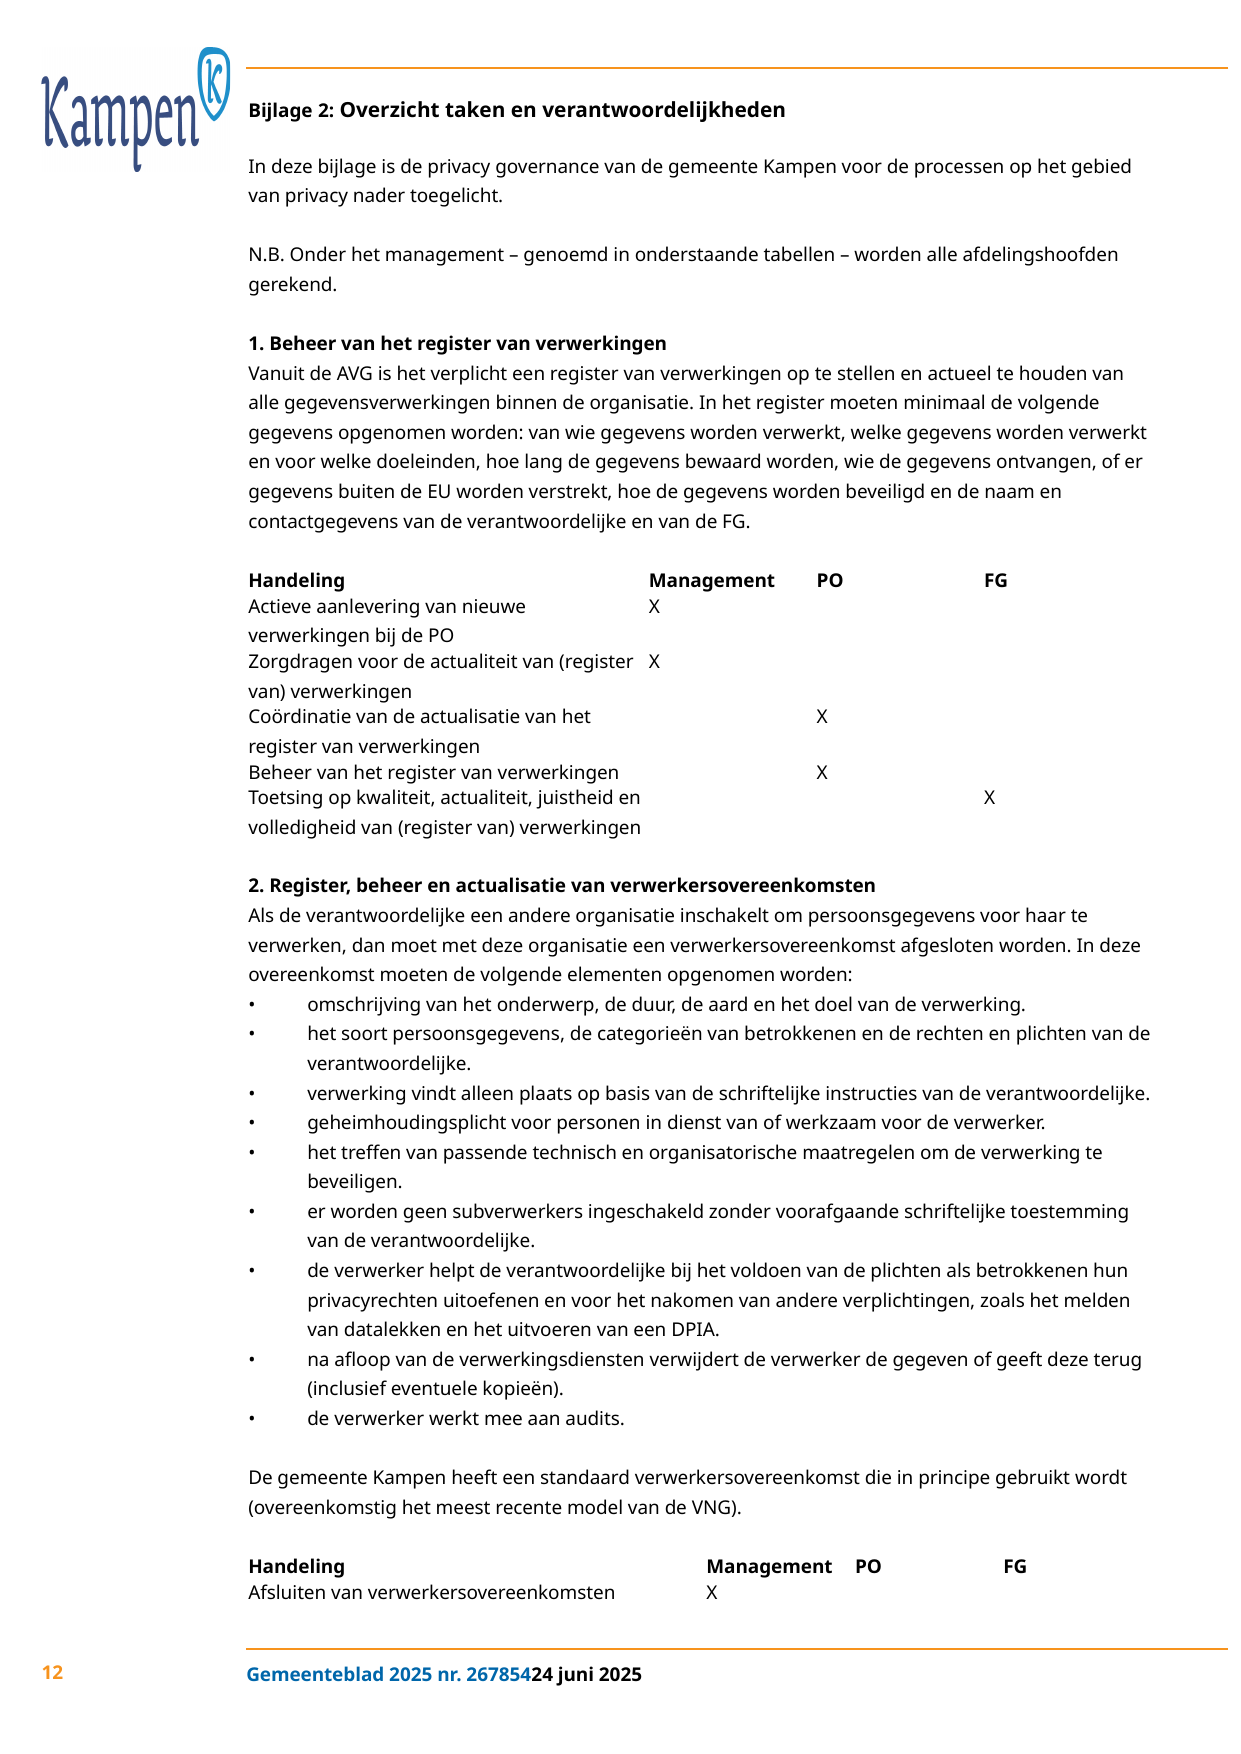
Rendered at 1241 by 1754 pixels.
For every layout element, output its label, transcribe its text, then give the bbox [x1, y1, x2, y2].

list omschrijving van het onderwerp, de duur, de aard en het doel van de verwerking. [248, 991, 1152, 1017]
table_header Management [649, 567, 816, 593]
list het treffen van passende technisch en organisatorische maatregelen om de verwerking te beveiligen. [248, 1139, 1152, 1194]
text N.B. Onder het management – genoemd in onderstaande tabellen – worden alle afdelingshoofden gerekend. [248, 242, 1152, 297]
table_header Handeling [248, 1553, 706, 1579]
list geheimhoudingsplicht voor personen in dienst van of werkzaam voor de verwerker. [248, 1109, 1152, 1135]
table_header Management [706, 1553, 855, 1579]
table_cell [1003, 1579, 1152, 1605]
list de verwerker werkt mee aan audits. [248, 1405, 1152, 1431]
table_cell X [649, 648, 816, 703]
list de verwerker helpt de verantwoordelijke bij het voldoen van de plichten als betrokkenen hun privacyrechten uitoefenen en voor het nakomen van andere verplichtingen, zoals het melden van datalekken en het uitvoeren van een DPIA. [248, 1257, 1152, 1342]
list na afloop van de verwerkingsdiensten verwijdert de verwerker de gegeven of geeft deze terug (inclusief eventuele kopieën). [248, 1346, 1152, 1401]
table_cell X [984, 785, 1152, 840]
text Bijlage 2: Overzicht taken en verantwoordelijkheden [248, 95, 1152, 123]
table_header Handeling [248, 567, 649, 593]
table_header FG [984, 567, 1152, 593]
list het soort persoonsgegevens, de categorieën van betrokkenen en de rechten en plichten van de verantwoordelijke. [248, 1021, 1152, 1076]
table_cell X [816, 704, 984, 759]
table_header PO [816, 567, 984, 593]
table_cell Afsluiten van verwerkersovereenkomsten [248, 1579, 706, 1605]
table_cell [984, 648, 1152, 703]
table_cell X [649, 593, 816, 648]
table_cell [649, 759, 816, 784]
table_cell [984, 593, 1152, 648]
text Als de verantwoordelijke een andere organisatie inschakelt om persoonsgegevens voor haar te verwerken, dan moet met deze organisatie een verwerkersovereenkomst afgesloten worden. In deze overeenkomst moeten de volgende elementen opgenomen worden: [248, 902, 1152, 987]
list er worden geen subverwerkers ingeschakeld zonder voorafgaande schriftelijke toestemming van de verantwoordelijke. [248, 1198, 1152, 1253]
table_cell [855, 1579, 1003, 1605]
table_cell [816, 593, 984, 648]
table_cell [649, 785, 816, 840]
text Vanuit de AVG is het verplicht een register van verwerkingen op te stellen en actueel te houden van alle gegevensverwerkingen binnen de organisatie. In het register moeten minimaal de volgende gegevens opgenomen worden: van wie gegevens worden verwerkt, welke gegevens worden verwerkt en voor welke doeleinden, hoe lang de gegevens bewaard worden, wie de gegevens ontvangen, of er gegevens buiten de EU worden verstrekt, hoe de gegevens worden beveiligd en de naam en contactgegevens van de verantwoordelijke en van de FG. [248, 360, 1152, 534]
table_cell Zorgdragen voor de actualiteit van (register van) verwerkingen [248, 648, 649, 703]
table_cell Actieve aanlevering van nieuwe verwerkingen bij de PO [248, 593, 649, 648]
text 1. Beheer van het register van verwerkingen [248, 330, 1152, 356]
text In deze bijlage is de privacy governance van de gemeente Kampen voor de processen op het gebied van privacy nader toegelicht. [248, 153, 1152, 208]
picture [41, 47, 231, 172]
table_cell Coördinatie van de actualisatie van het register van verwerkingen [248, 704, 649, 759]
table_cell Toetsing op kwaliteit, actualiteit, juistheid en volledigheid van (register van) verwerkingen [248, 785, 649, 840]
table_header FG [1003, 1553, 1152, 1579]
table_cell [984, 759, 1152, 784]
table_cell [816, 648, 984, 703]
table_cell X [706, 1579, 855, 1605]
text De gemeente Kampen heeft een standaard verwerkersovereenkomst die in principe gebruikt wordt (overeenkomstig het meest recente model van de VNG). [248, 1464, 1152, 1520]
table_cell [816, 785, 984, 840]
table_cell X [816, 759, 984, 784]
table_header PO [855, 1553, 1003, 1579]
table_cell [984, 704, 1152, 759]
table_cell Beheer van het register van verwerkingen [248, 759, 649, 784]
text 2. Register, beheer en actualisatie van verwerkersovereenkomsten [248, 873, 1152, 898]
list verwerking vindt alleen plaats op basis van de schriftelijke instructies van de verantwoordelijke. [248, 1080, 1152, 1106]
table_cell [649, 704, 816, 759]
